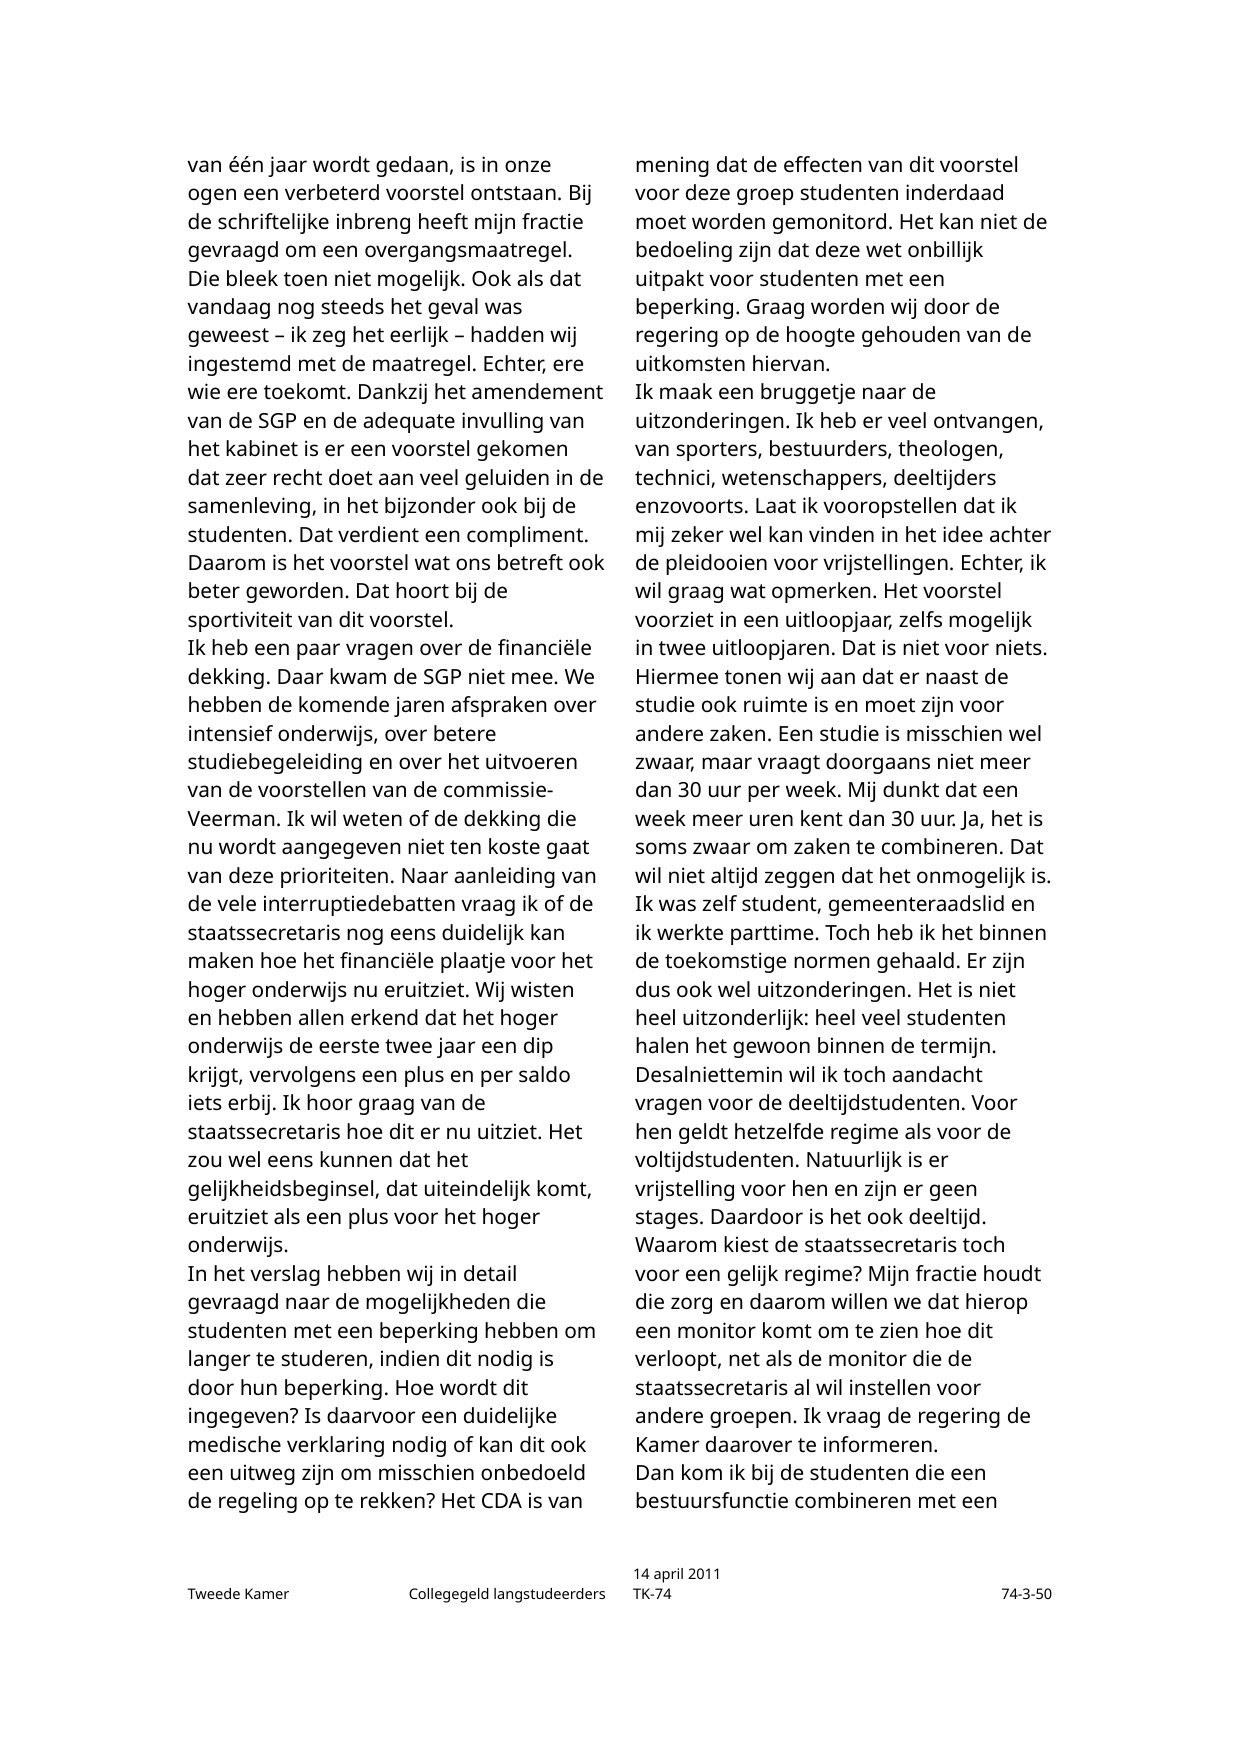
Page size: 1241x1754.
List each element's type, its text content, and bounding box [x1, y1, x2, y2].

text Ik heb een paar vragen over de financiële dekking. Daar kwam de SGP niet mee. We hebben de komende jaren afspraken over intensief onderwijs, over betere studiebegeleiding en over het uitvoeren van de voorstellen van de commissie-Veerman. Ik wil weten of de dekking die nu wordt aangegeven niet ten koste gaat van deze prioriteiten. Naar aanleiding van de vele interruptiedebatten vraag ik of de staatssecretaris nog eens duidelijk kan maken hoe het financiële plaatje voor het hoger onderwijs nu eruitziet. Wij wisten en hebben allen erkend dat het hoger onderwijs de eerste twee jaar een dip krijgt, vervolgens een plus en per saldo iets erbij. Ik hoor graag van de staatssecretaris hoe dit er nu uitziet. Het zou wel eens kunnen dat het gelijkheidsbeginsel, dat uiteindelijk komt, eruitziet als een plus voor het hoger onderwijs. [187, 633, 605, 1259]
text Dan kom ik bij de studenten die een bestuursfunctie combineren met een [635, 1458, 1053, 1515]
text Ik maak een bruggetje naar de uitzonderingen. Ik heb er veel ontvangen, van sporters, bestuurders, theologen, technici, wetenschappers, deeltijders enzovoorts. Laat ik vooropstellen dat ik mij zeker wel kan vinden in het idee achter de pleidooien voor vrijstellingen. Echter, ik wil graag wat opmerken. Het voorstel voorziet in een uitloopjaar, zelfs mogelijk in twee uitloopjaren. Dat is niet voor niets. Hiermee tonen wij aan dat er naast de studie ook ruimte is en moet zijn voor andere zaken. Een studie is misschien wel zwaar, maar vraagt doorgaans niet meer dan 30 uur per week. Mij dunkt dat een week meer uren kent dan 30 uur. Ja, het is soms zwaar om zaken te combineren. Dat wil niet altijd zeggen dat het onmogelijk is. Ik was zelf student, gemeenteraadslid en ik werkte parttime. Toch heb ik het binnen de toekomstige normen gehaald. Er zijn dus ook wel uitzonderingen. Het is niet heel uitzonderlijk: heel veel studenten halen het gewoon binnen de termijn. [635, 377, 1053, 1060]
text Desalniettemin wil ik toch aandacht vragen voor de deeltijdstudenten. Voor hen geldt hetzelfde regime als voor de voltijdstudenten. Natuurlijk is er vrijstelling voor hen en zijn er geen stages. Daardoor is het ook deeltijd. Waarom kiest de staatssecretaris toch voor een gelijk regime? Mijn fractie houdt die zorg en daarom willen we dat hierop een monitor komt om te zien hoe dit verloopt, net als de monitor die de staatssecretaris al wil instellen voor andere groepen. Ik vraag de regering de Kamer daarover te informeren. [635, 1060, 1053, 1458]
text mening dat de effecten van dit voorstel voor deze groep studenten inderdaad moet worden gemonitord. Het kan niet de bedoeling zijn dat deze wet onbillijk uitpakt voor studenten met een beperking. Graag worden wij door de regering op de hoogte gehouden van de uitkomsten hiervan. [635, 150, 1053, 377]
text van één jaar wordt gedaan, is in onze ogen een verbeterd voorstel ontstaan. Bij de schriftelijke inbreng heeft mijn fractie gevraagd om een overgangsmaatregel. Die bleek toen niet mogelijk. Ook als dat vandaag nog steeds het geval was geweest – ik zeg het eerlijk – hadden wij ingestemd met de maatregel. Echter, ere wie ere toekomt. Dankzij het amendement van de SGP en de adequate invulling van het kabinet is er een voorstel gekomen dat zeer recht doet aan veel geluiden in de samenleving, in het bijzonder ook bij de studenten. Dat verdient een compliment. Daarom is het voorstel wat ons betreft ook beter geworden. Dat hoort bij de sportiviteit van dit voorstel. [187, 150, 605, 633]
text In het verslag hebben wij in detail gevraagd naar de mogelijkheden die studenten met een beperking hebben om langer te studeren, indien dit nodig is door hun beperking. Hoe wordt dit ingegeven? Is daarvoor een duidelijke medische verklaring nodig of kan dit ook een uitweg zijn om misschien onbedoeld de regeling op te rekken? Het CDA is van [187, 1259, 605, 1515]
